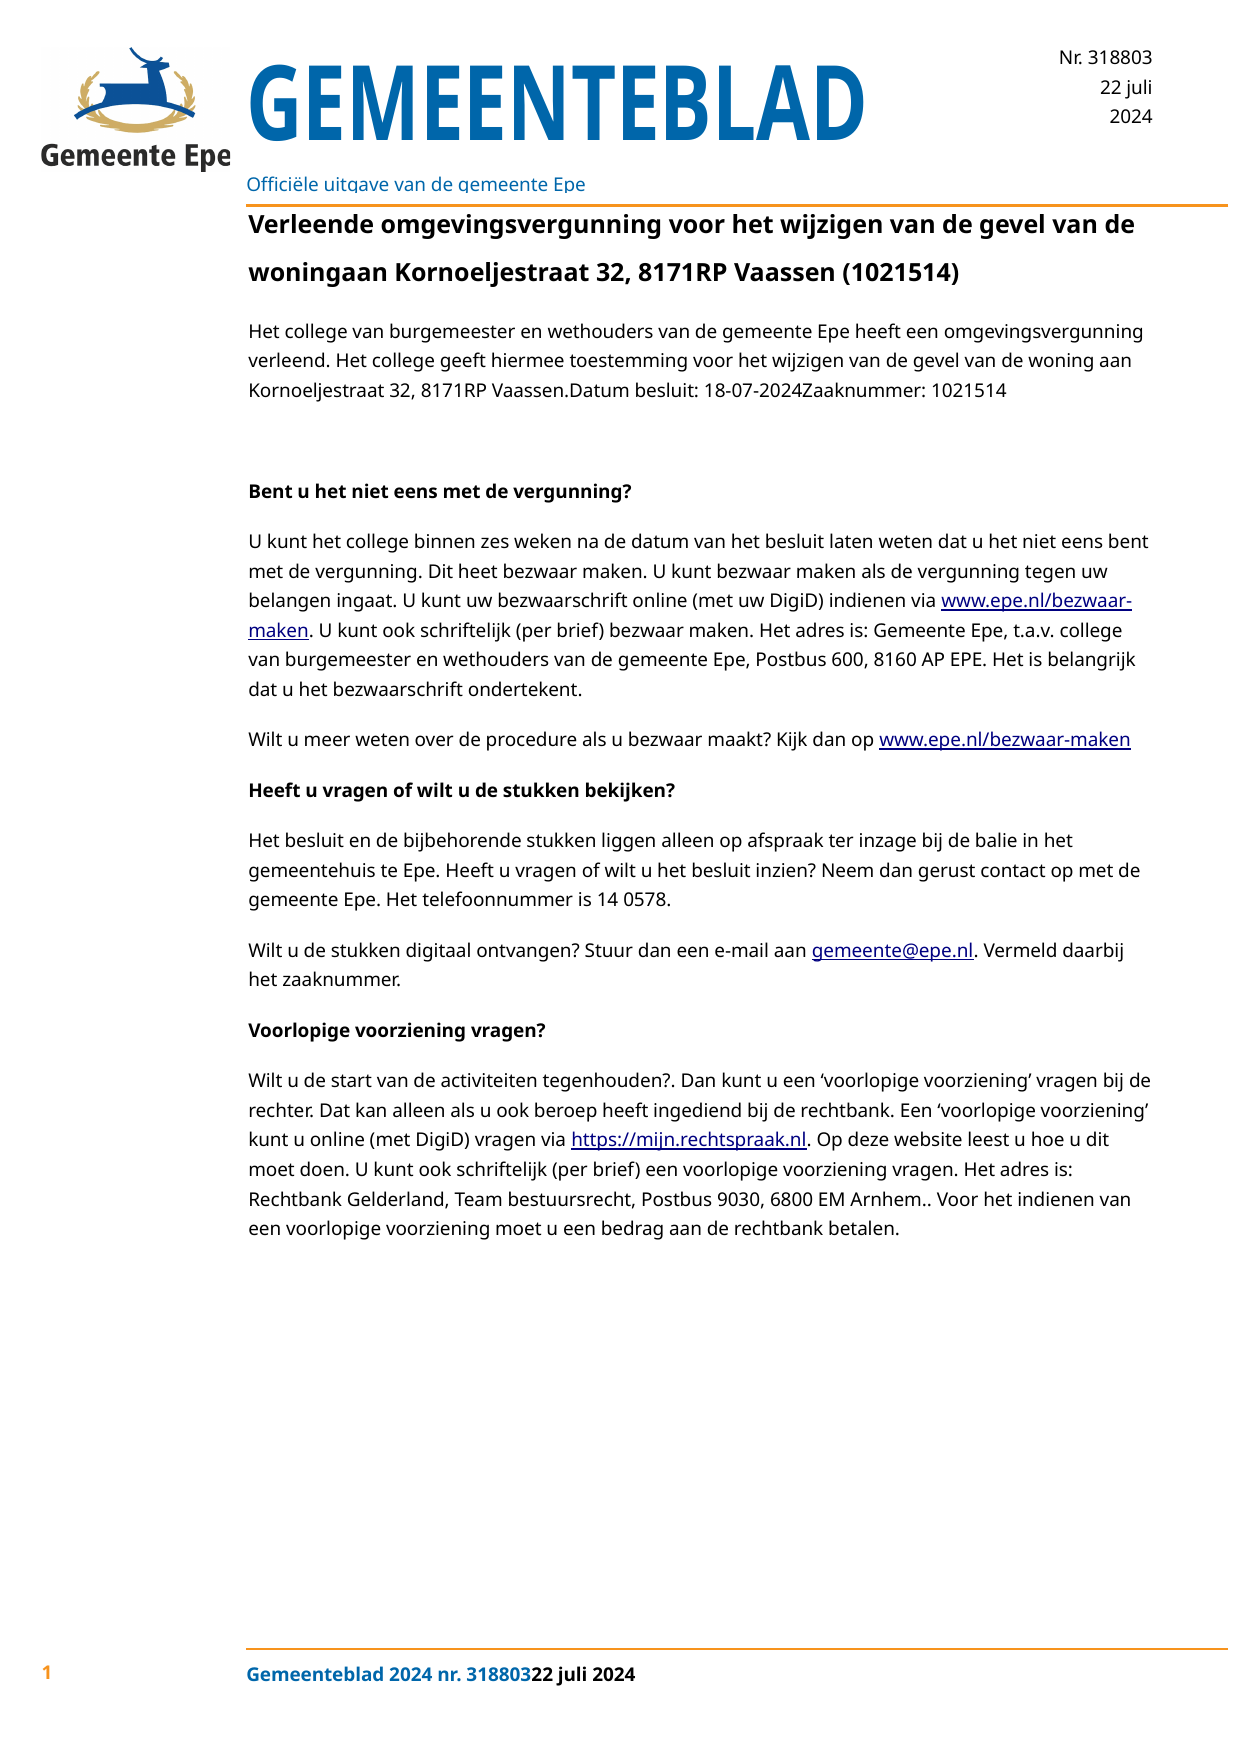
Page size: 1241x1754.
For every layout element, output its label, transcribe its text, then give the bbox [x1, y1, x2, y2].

text Wilt u de stukken digitaal ontvangen? Stuur dan een e-mail aan gemeente@epe.nl. Vermeld daarbij het zaaknummer. [248, 937, 1152, 992]
text Verleende omgevingsvergunning voor het wijzigen van de gevel van de woningaan Kornoeljestraat 32, 8171RP Vaassen (1021514) [248, 207, 1152, 288]
picture [41, 47, 231, 172]
text Het besluit en de bijbehorende stukken liggen alleen op afspraak ter inzage bij de balie in het gemeentehuis te Epe. Heeft u vragen of wilt u het besluit inzien? Neem dan gerust contact op met de gemeente Epe. Het telefoonnummer is 14 0578. [248, 827, 1152, 912]
text Wilt u de start van de activiteiten tegenhouden?. Dan kunt u een ‘voorlopige voorziening’ vragen bij de rechter. Dat kan alleen als u ook beroep heeft ingediend bij de rechtbank. Een ‘voorlopige voorziening’ kunt u online (met DigiD) vragen via https://mijn.rechtspraak.nl. Op deze website leest u hoe u dit moet doen. U kunt ook schriftelijk (per brief) een voorlopige voorziening vragen. Het adres is: Rechtbank Gelderland, Team bestuursrecht, Postbus 9030, 6800 EM Arnhem.. Voor het indienen van een voorlopige voorziening moet u een bedrag aan de rechtbank betalen. [248, 1067, 1152, 1241]
text Bent u het niet eens met de vergunning? [248, 478, 1152, 504]
text Wilt u meer weten over de procedure als u bezwaar maakt? Kijk dan op www.epe.nl/bezwaar-maken [248, 727, 1152, 752]
text U kunt het college binnen zes weken na de datum van het besluit laten weten dat u het niet eens bent met de vergunning. Dit heet bezwaar maken. U kunt bezwaar maken als de vergunning tegen uw belangen ingaat. U kunt uw bezwaarschrift online (met uw DigiD) indienen via www.epe.nl/bezwaar-maken. U kunt ook schriftelijk (per brief) bezwaar maken. Het adres is: Gemeente Epe, t.a.v. college van burgemeester en wethouders van de gemeente Epe, Postbus 600, 8160 AP EPE. Het is belangrijk dat u het bezwaarschrift ondertekent. [248, 528, 1152, 702]
text Voorlopige voorziening vragen? [248, 1017, 1152, 1043]
text Heeft u vragen of wilt u de stukken bekijken? [248, 777, 1152, 803]
text Het college van burgemeester en wethouders van de gemeente Epe heeft een omgevingsvergunning verleend. Het college geeft hiermee toestemming voor het wijzigen van de gevel van de woning aan Kornoeljestraat 32, 8171RP Vaassen.Datum besluit: 18-07-2024Zaaknummer: 1021514 [248, 318, 1152, 403]
